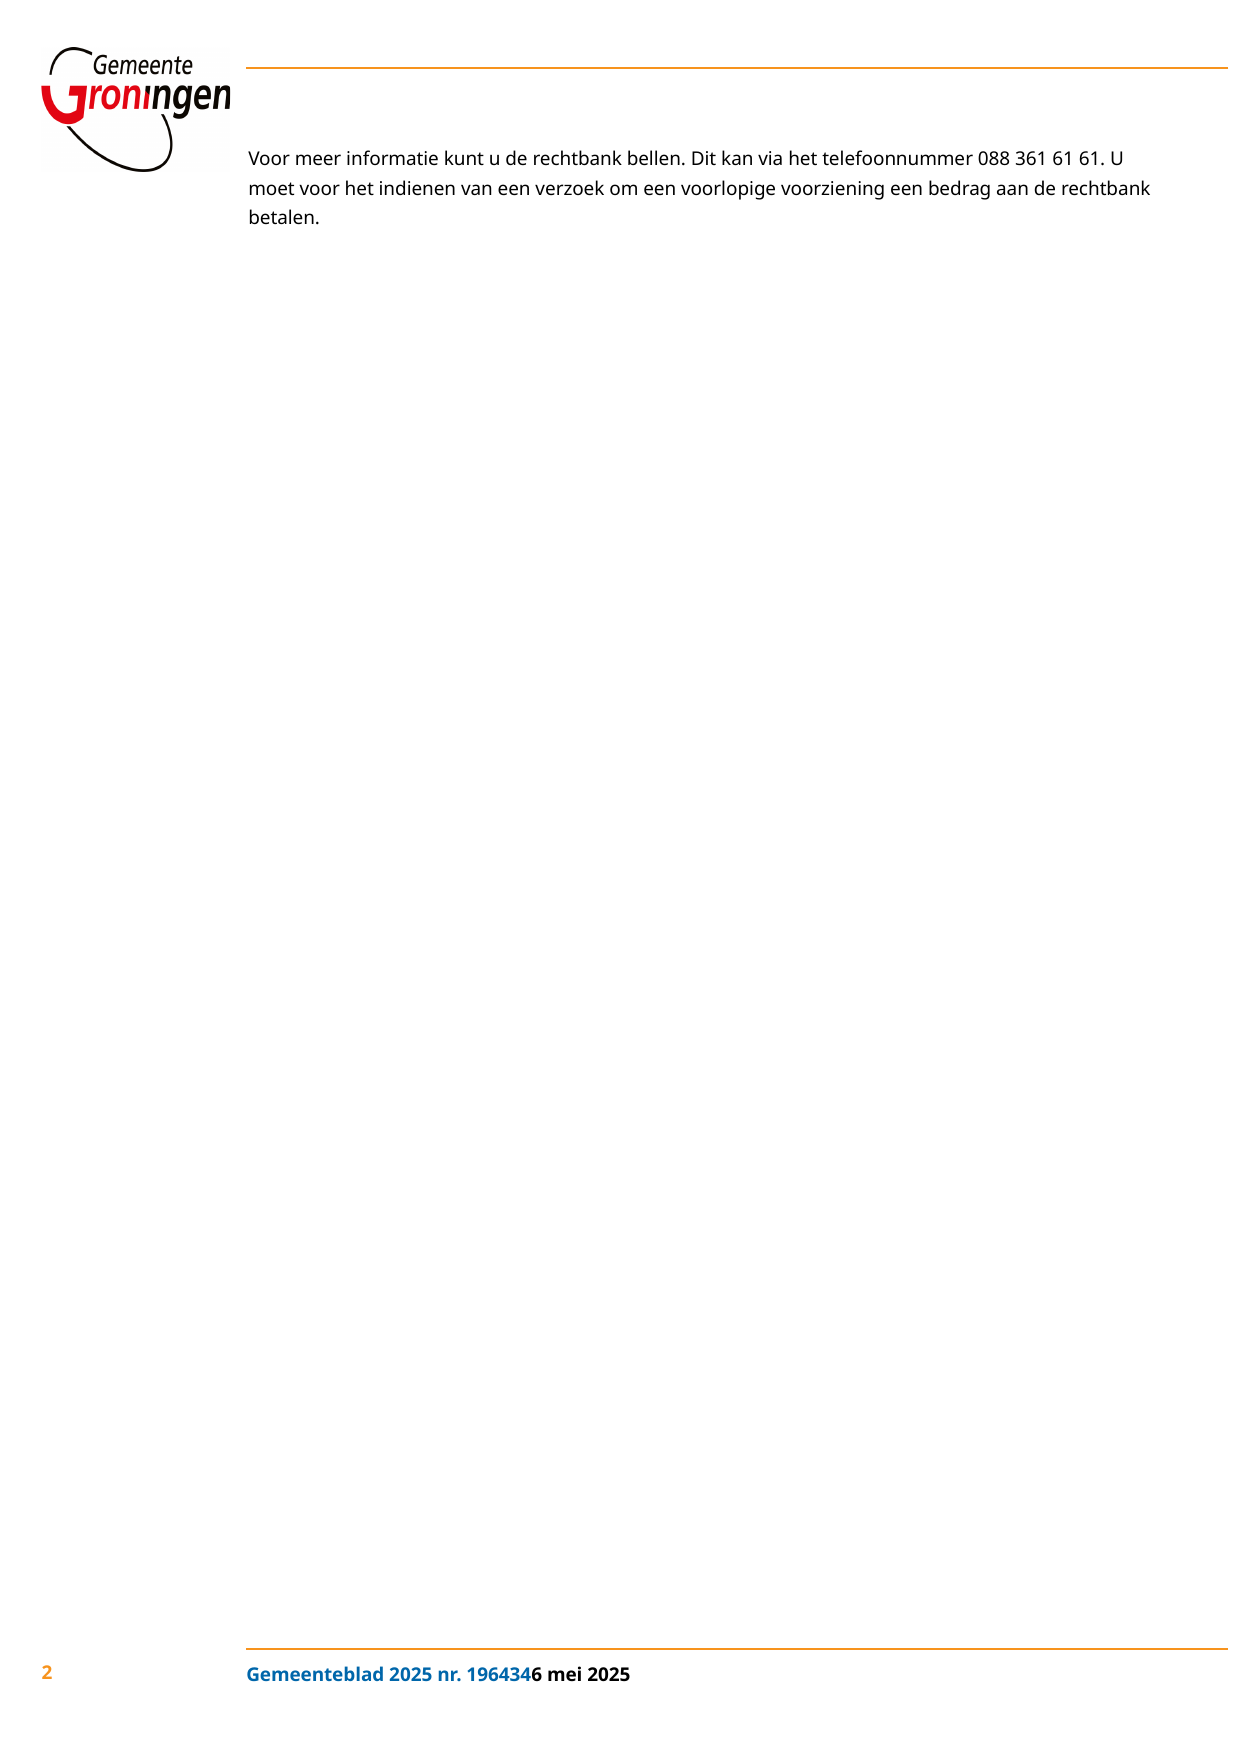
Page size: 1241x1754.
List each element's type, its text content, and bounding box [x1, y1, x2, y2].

text Voor meer informatie kunt u de rechtbank bellen. Dit kan via het telefoonnummer 088 361 61 61. U moet voor het indienen van een verzoek om een voorlopige voorziening een bedrag aan de rechtbank betalen. [248, 145, 1152, 230]
picture [41, 47, 231, 172]
